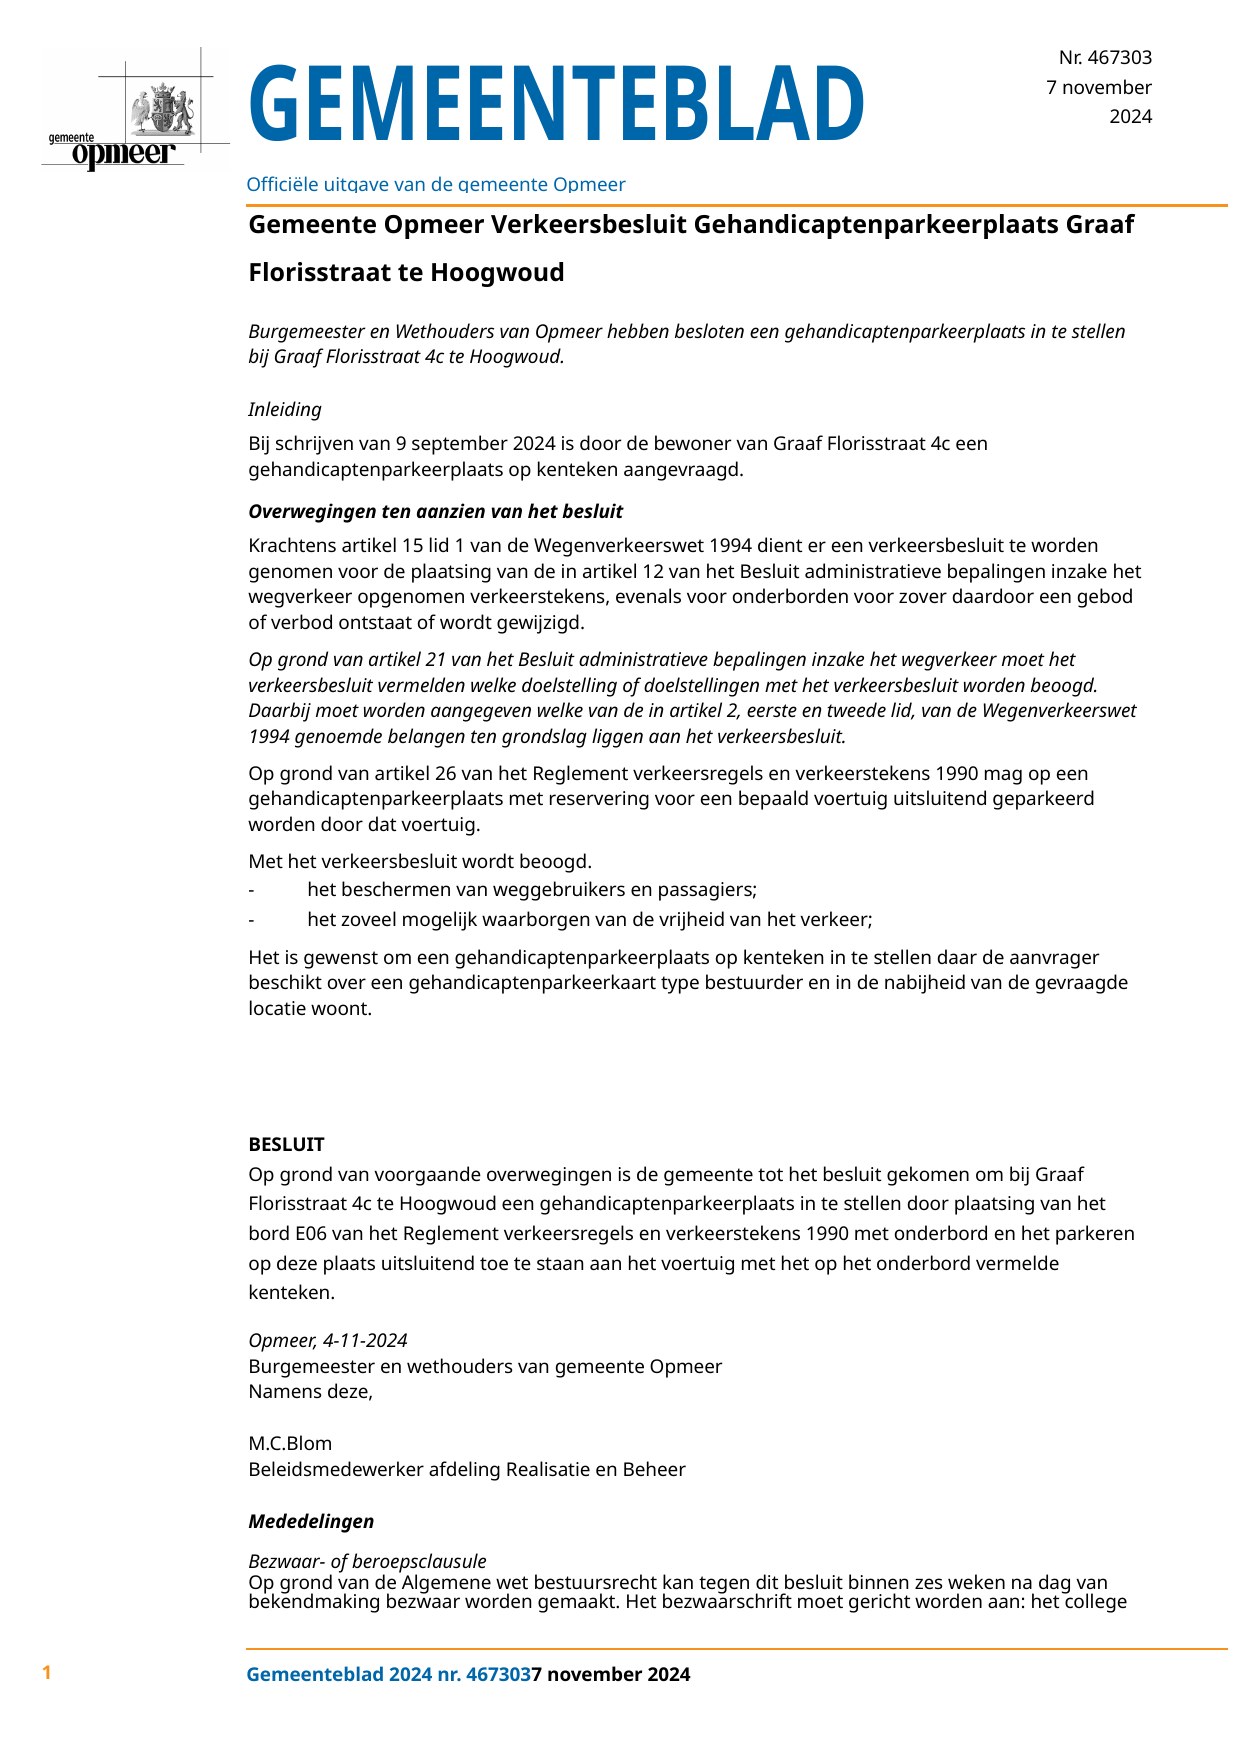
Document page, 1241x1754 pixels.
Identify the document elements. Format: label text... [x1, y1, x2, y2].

text Burgemeester en wethouders van gemeente Opmeer [248, 1353, 1152, 1378]
text Op grond van voorgaande overwegingen is de gemeente tot het besluit gekomen om bij Graaf Florisstraat 4c te Hoogwoud een gehandicaptenparkeerplaats in te stellen door plaatsing van het bord E06 van het Reglement verkeersregels en verkeerstekens 1990 met onderbord en het parkeren op deze plaats uitsluitend toe te staan aan het voertuig met het op het onderbord vermelde kenteken. [248, 1161, 1152, 1305]
list het zoveel mogelijk waarborgen van de vrijheid van het verkeer; [248, 906, 1152, 932]
text Opmeer, 4-11-2024 [248, 1327, 1152, 1353]
text Beleidsmedewerker afdeling Realisatie en Beheer [248, 1456, 1152, 1481]
text Met het verkeersbesluit wordt beoogd. [248, 848, 1152, 874]
text BESLUIT [248, 1131, 1152, 1157]
text Mededelingen [248, 1509, 1152, 1534]
picture [41, 47, 231, 172]
text Het is gewenst om een gehandicaptenparkeerplaats op kenteken in te stellen daar de aanvrager beschikt over een gehandicaptenparkeerkaart type bestuurder en in de nabijheid van de gevraagde locatie woont. [248, 944, 1152, 1021]
text Gemeente Opmeer Verkeersbesluit Gehandicaptenparkeerplaats Graaf Florisstraat te Hoogwoud [248, 207, 1152, 288]
text Bezwaar- of beroepsclausule [248, 1548, 1152, 1574]
text Overwegingen ten aanzien van het besluit [248, 498, 1152, 524]
text Burgemeester en Wethouders van Opmeer hebben besloten een gehandicaptenparkeerplaats in te stellen bij Graaf Florisstraat 4c te Hoogwoud. [248, 318, 1152, 369]
text Krachtens artikel 15 lid 1 van de Wegenverkeerswet 1994 dient er een verkeersbesluit te worden genomen voor de plaatsing van de in artikel 12 van het Besluit administratieve bepalingen inzake het wegverkeer opgenomen verkeerstekens, evenals voor onderborden voor zover daardoor een gebod of verbod ontstaat of wordt gewijzigd. [248, 532, 1152, 635]
text Namens deze, [248, 1378, 1152, 1404]
text Op grond van de Algemene wet bestuursrecht kan tegen dit besluit binnen zes weken na dag van bekendmaking bezwaar worden gemaakt. Het bezwaarschrift moet gericht worden aan: het college [248, 1574, 1152, 1612]
text Bij schrijven van 9 september 2024 is door de bewoner van Graaf Florisstraat 4c een gehandicaptenparkeerplaats op kenteken aangevraagd. [248, 431, 1152, 482]
text Op grond van artikel 21 van het Besluit administratieve bepalingen inzake het wegverkeer moet het verkeersbesluit vermelden welke doelstelling of doelstellingen met het verkeersbesluit worden beoogd. Daarbij moet worden aangegeven welke van de in artikel 2, eerste en tweede lid, van de Wegenverkeerswet 1994 genoemde belangen ten grondslag liggen aan het verkeersbesluit. [248, 646, 1152, 749]
text Inleiding [248, 396, 1152, 422]
text Op grond van artikel 26 van het Reglement verkeersregels en verkeerstekens 1990 mag op een gehandicaptenparkeerplaats met reservering voor een bepaald voertuig uitsluitend geparkeerd worden door dat voertuig. [248, 760, 1152, 837]
text M.C.Blom [248, 1430, 1152, 1456]
list het beschermen van weggebruikers en passagiers; [248, 876, 1152, 902]
